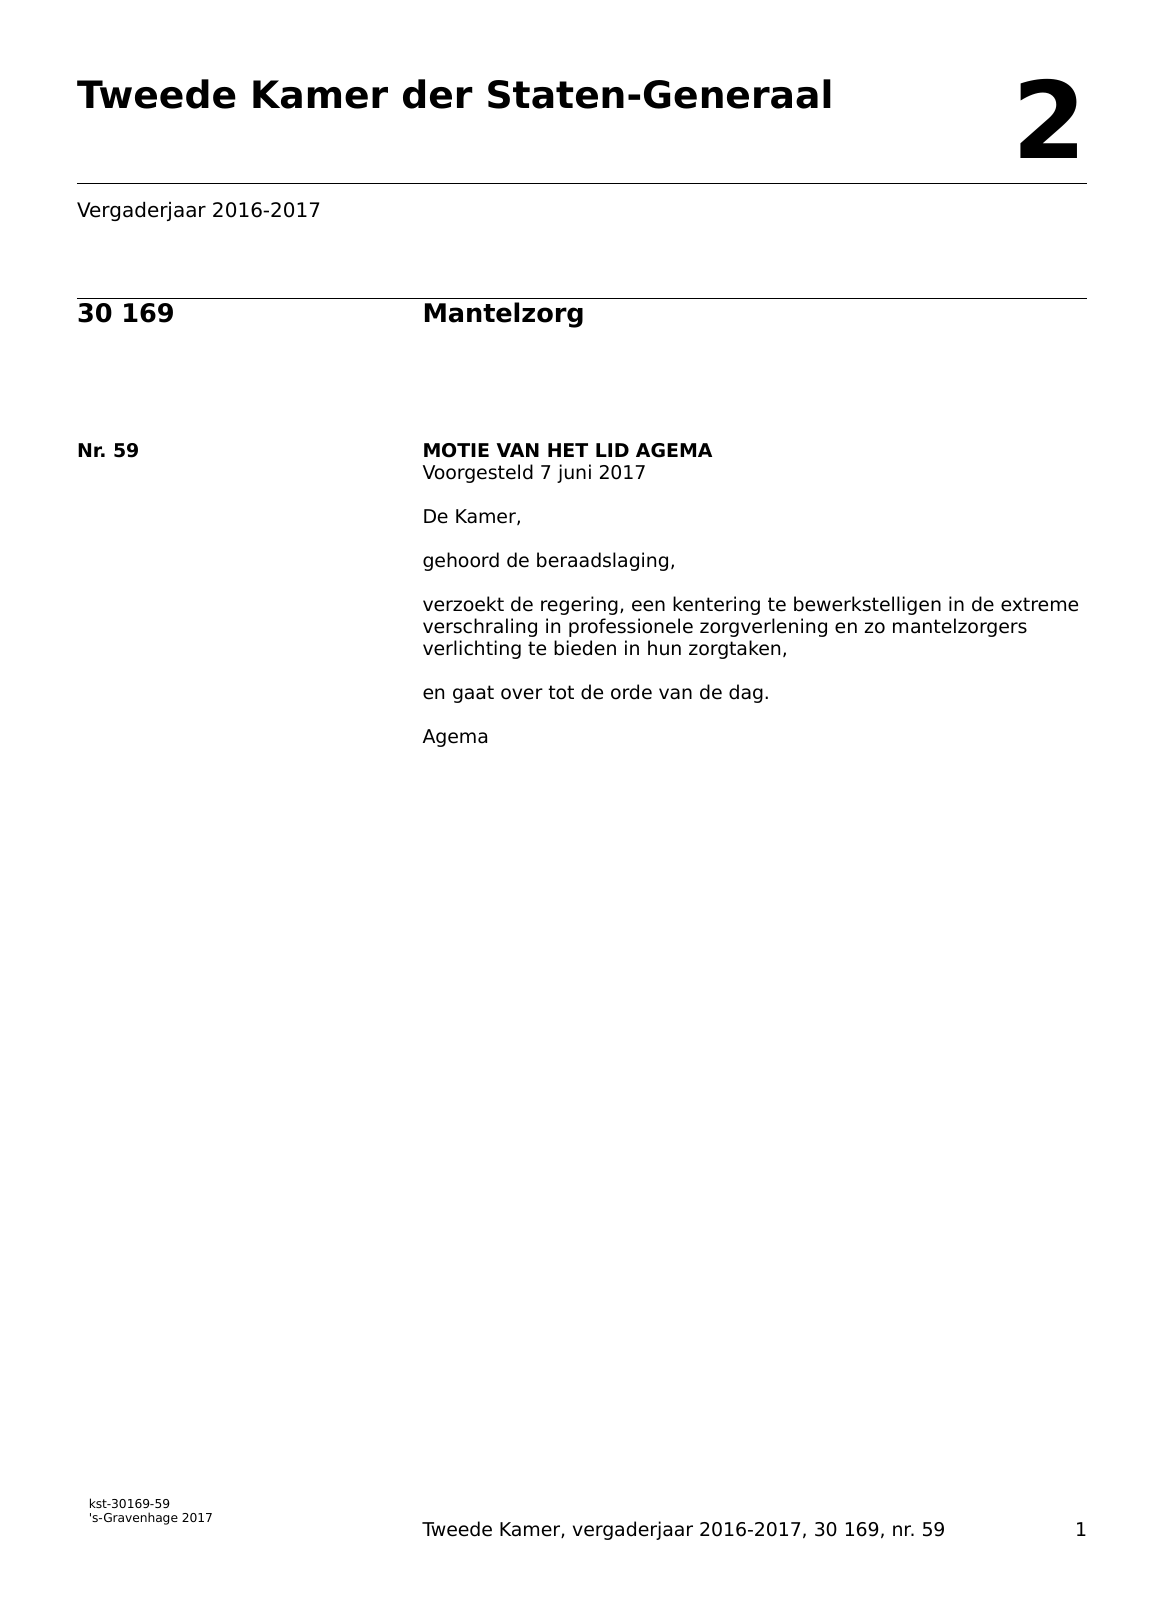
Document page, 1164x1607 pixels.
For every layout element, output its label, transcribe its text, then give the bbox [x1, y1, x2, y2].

text kst-30169-59 [88, 1497, 323, 1511]
text verzoekt de regering, een kentering te bewerkstelligen in de extreme verschraling in professionele zorgverlening en zo mantelzorgers verlichting te bieden in hun zorgtaken, [422, 594, 1087, 660]
text 's-Gravenhage 2017 [88, 1511, 323, 1525]
table_cell Vergaderjaar 2016-2017 [77, 184, 1087, 298]
text en gaat over tot de orde van de dag. [422, 682, 1087, 704]
subtitle Nr. 59 MOTIE VAN HET LID AGEMA [77, 440, 1087, 462]
text De Kamer, [422, 506, 1087, 528]
text Voorgesteld 7 juni 2017 [422, 462, 1087, 484]
subtitle 30 169 Mantelzorg [77, 299, 1087, 329]
text Agema [422, 726, 1087, 748]
text gehoord de beraadslaging, [422, 550, 1087, 572]
table_header Tweede Kamer der Staten-Generaal [77, 59, 886, 183]
table_header 2 [886, 59, 1087, 183]
